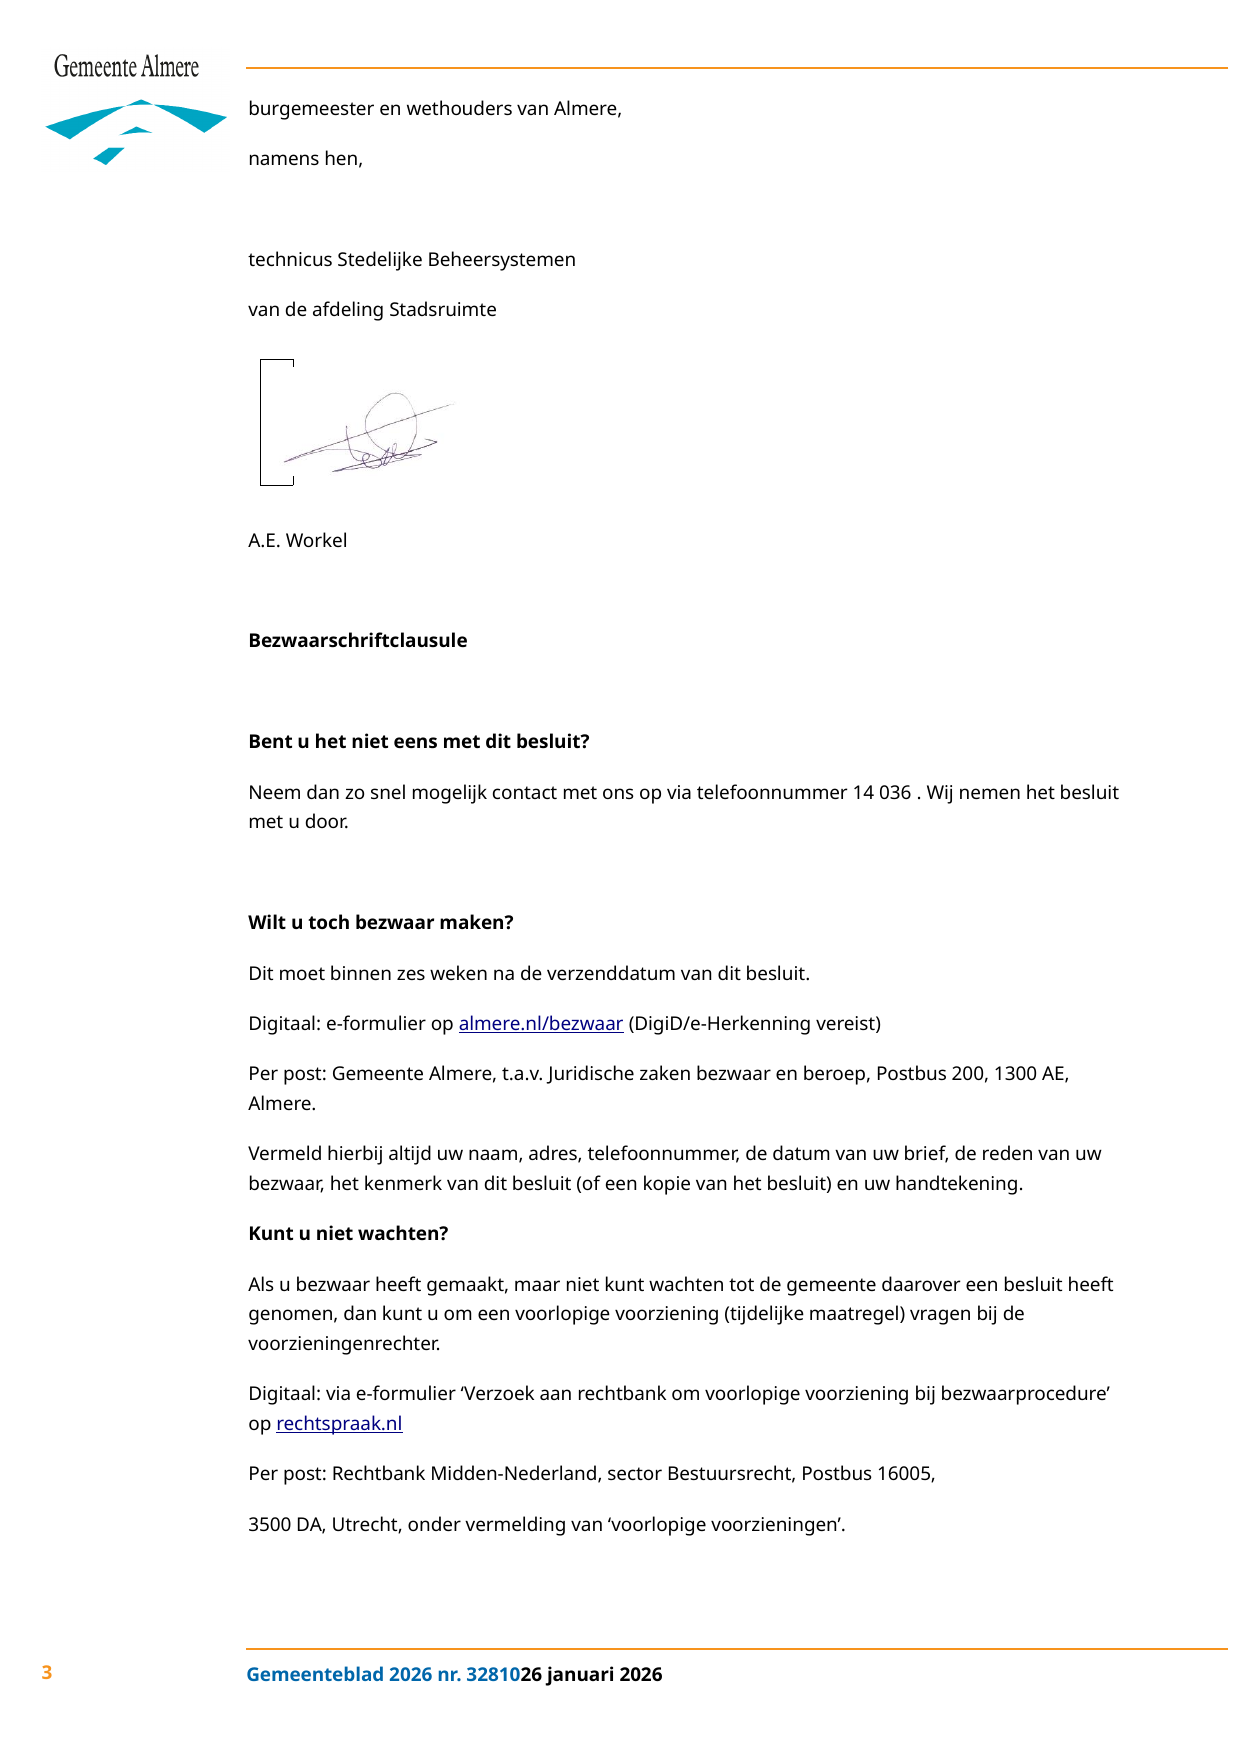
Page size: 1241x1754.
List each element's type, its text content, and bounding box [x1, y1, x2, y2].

text Digitaal: via e-formulier ‘Verzoek aan rechtbank om voorlopige voorziening bij bezwaarprocedure’ op rechtspraak.nl [248, 1381, 1152, 1436]
text Bent u het niet eens met dit besluit? [248, 728, 1152, 754]
text Als u bezwaar heeft gemaakt, maar niet kunt wachten tot de gemeente daarover een besluit heeft genomen, dan kunt u om een voorlopige voorziening (tijdelijke maatregel) vragen bij de voorzieningenrechter. [248, 1271, 1152, 1356]
text Per post: Rechtbank Midden-Nederland, sector Bestuursrecht, Postbus 16005, [248, 1461, 1152, 1486]
text van de afdeling Stadsruimte [248, 296, 1152, 322]
text Neem dan zo snel mogelijk contact met ons op via telefoonnummer 14 036 . Wij nemen het besluit met u door. [248, 779, 1152, 834]
text Digitaal: e-formulier op almere.nl/bezwaar (DigiD/e-Herkenning vereist) [248, 1010, 1152, 1036]
text Wilt u toch bezwaar maken? [248, 909, 1152, 935]
text Bezwaarschriftclausule [248, 628, 1152, 653]
text Vermeld hierbij altijd uw naam, adres, telefoonnummer, de datum van uw brief, de reden van uw bezwaar, het kenmerk van dit besluit (of een kopie van het besluit) en uw handtekening. [248, 1141, 1152, 1196]
text namens hen, [248, 145, 1152, 171]
text burgemeester en wethouders van Almere, [248, 95, 1152, 121]
text Dit moet binnen zes weken na de verzenddatum van dit besluit. [248, 960, 1152, 986]
picture [268, 367, 464, 476]
text 3500 DA, Utrecht, onder vermelding van ‘voorlopige voorzieningen’. [248, 1511, 1152, 1537]
text Per post: Gemeente Almere, t.a.v. Juridische zaken bezwaar en beroep, Postbus 200, 1300 AE, Almere. [248, 1061, 1152, 1116]
text A.E. Workel [248, 527, 1152, 553]
text technicus Stedelijke Beheersystemen [248, 246, 1152, 272]
picture [41, 47, 231, 172]
text Kunt u niet wachten? [248, 1221, 1152, 1246]
